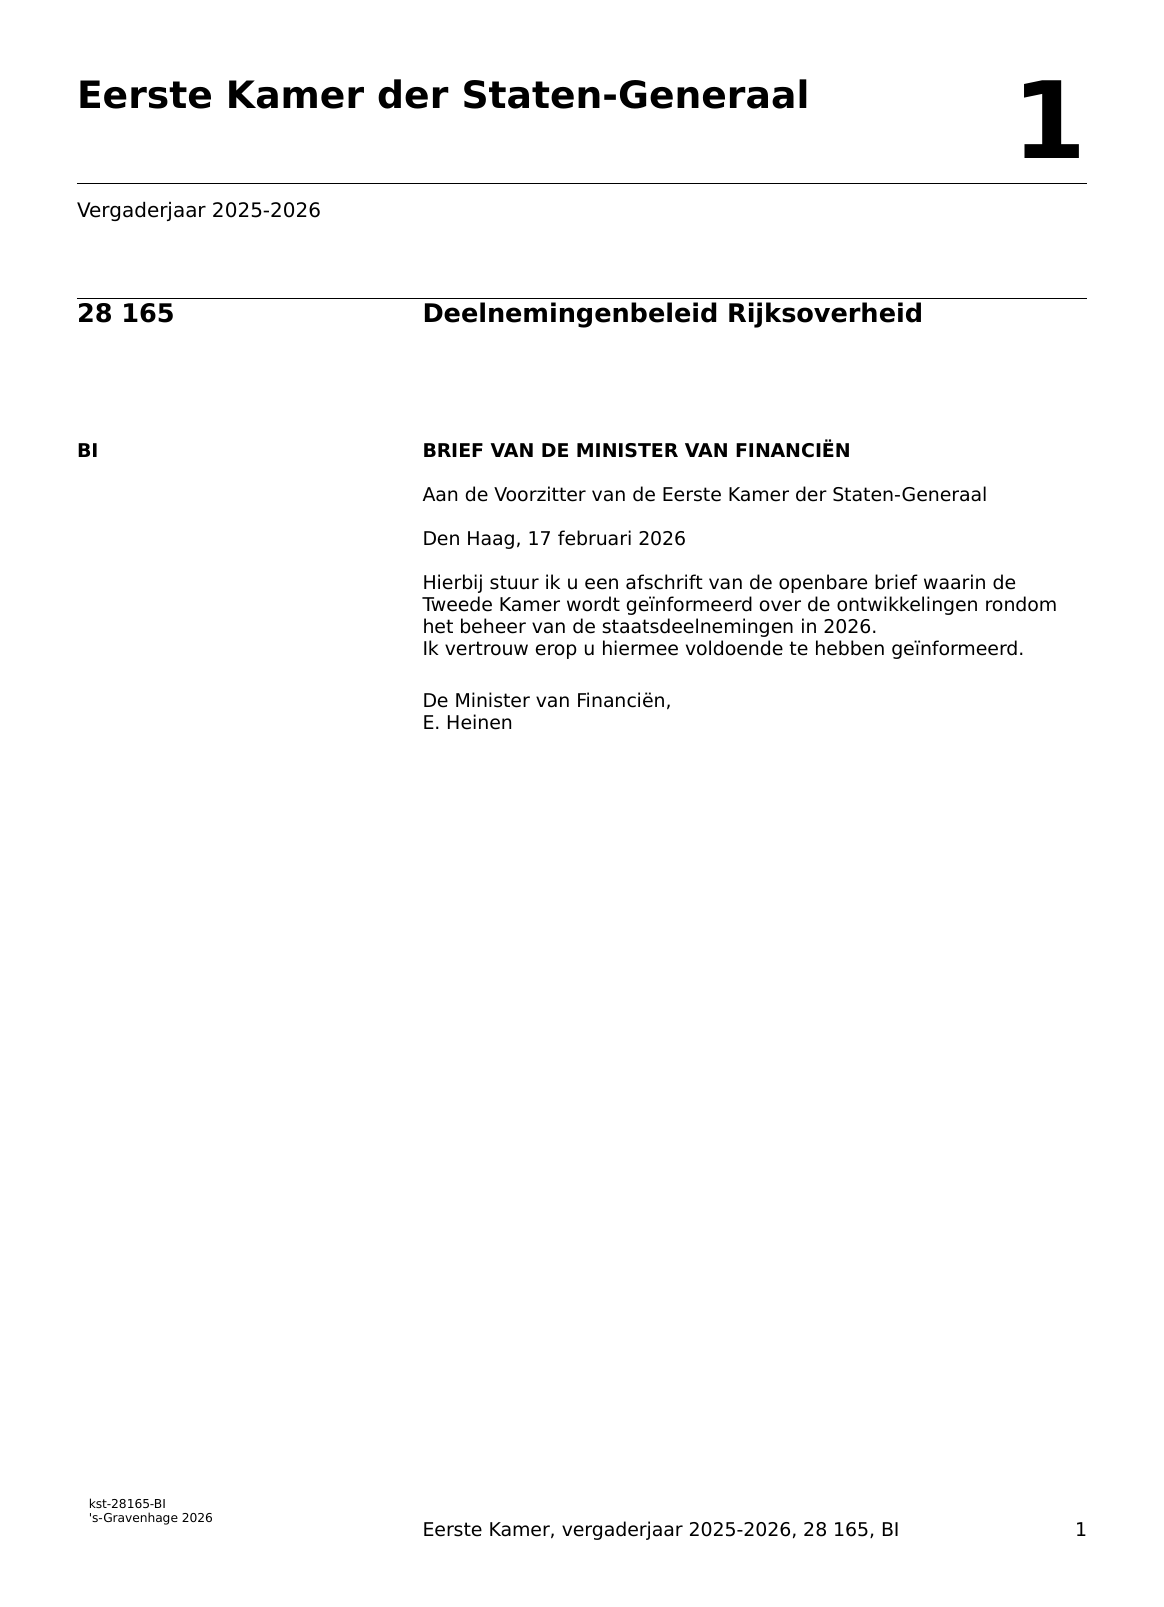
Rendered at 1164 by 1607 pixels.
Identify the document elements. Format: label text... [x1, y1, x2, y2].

text 's-Gravenhage 2026 [88, 1511, 323, 1525]
table_header 1 [886, 59, 1087, 183]
table_header Eerste Kamer der Staten-Generaal [77, 59, 886, 183]
subtitle BI BRIEF VAN DE MINISTER VAN FINANCIËN [77, 440, 1087, 462]
subtitle 28 165 Deelnemingenbeleid Rijksoverheid [77, 299, 1087, 329]
text Hierbij stuur ik u een afschrift van de openbare brief waarin de Tweede Kamer wordt geïnformeerd over de ontwikkelingen rondom het beheer van de staatsdeelnemingen in 2026. [422, 572, 1087, 638]
table_cell Vergaderjaar 2025-2026 [77, 184, 1087, 298]
text Ik vertrouw erop u hiermee voldoende te hebben geïnformeerd. [422, 638, 1087, 660]
text kst-28165-BI [88, 1497, 323, 1511]
text Aan de Voorzitter van de Eerste Kamer der Staten-Generaal [422, 484, 1087, 506]
text Den Haag, 17 februari 2026 [422, 528, 1087, 550]
text De Minister van Financiën, E. Heinen [422, 690, 1087, 734]
